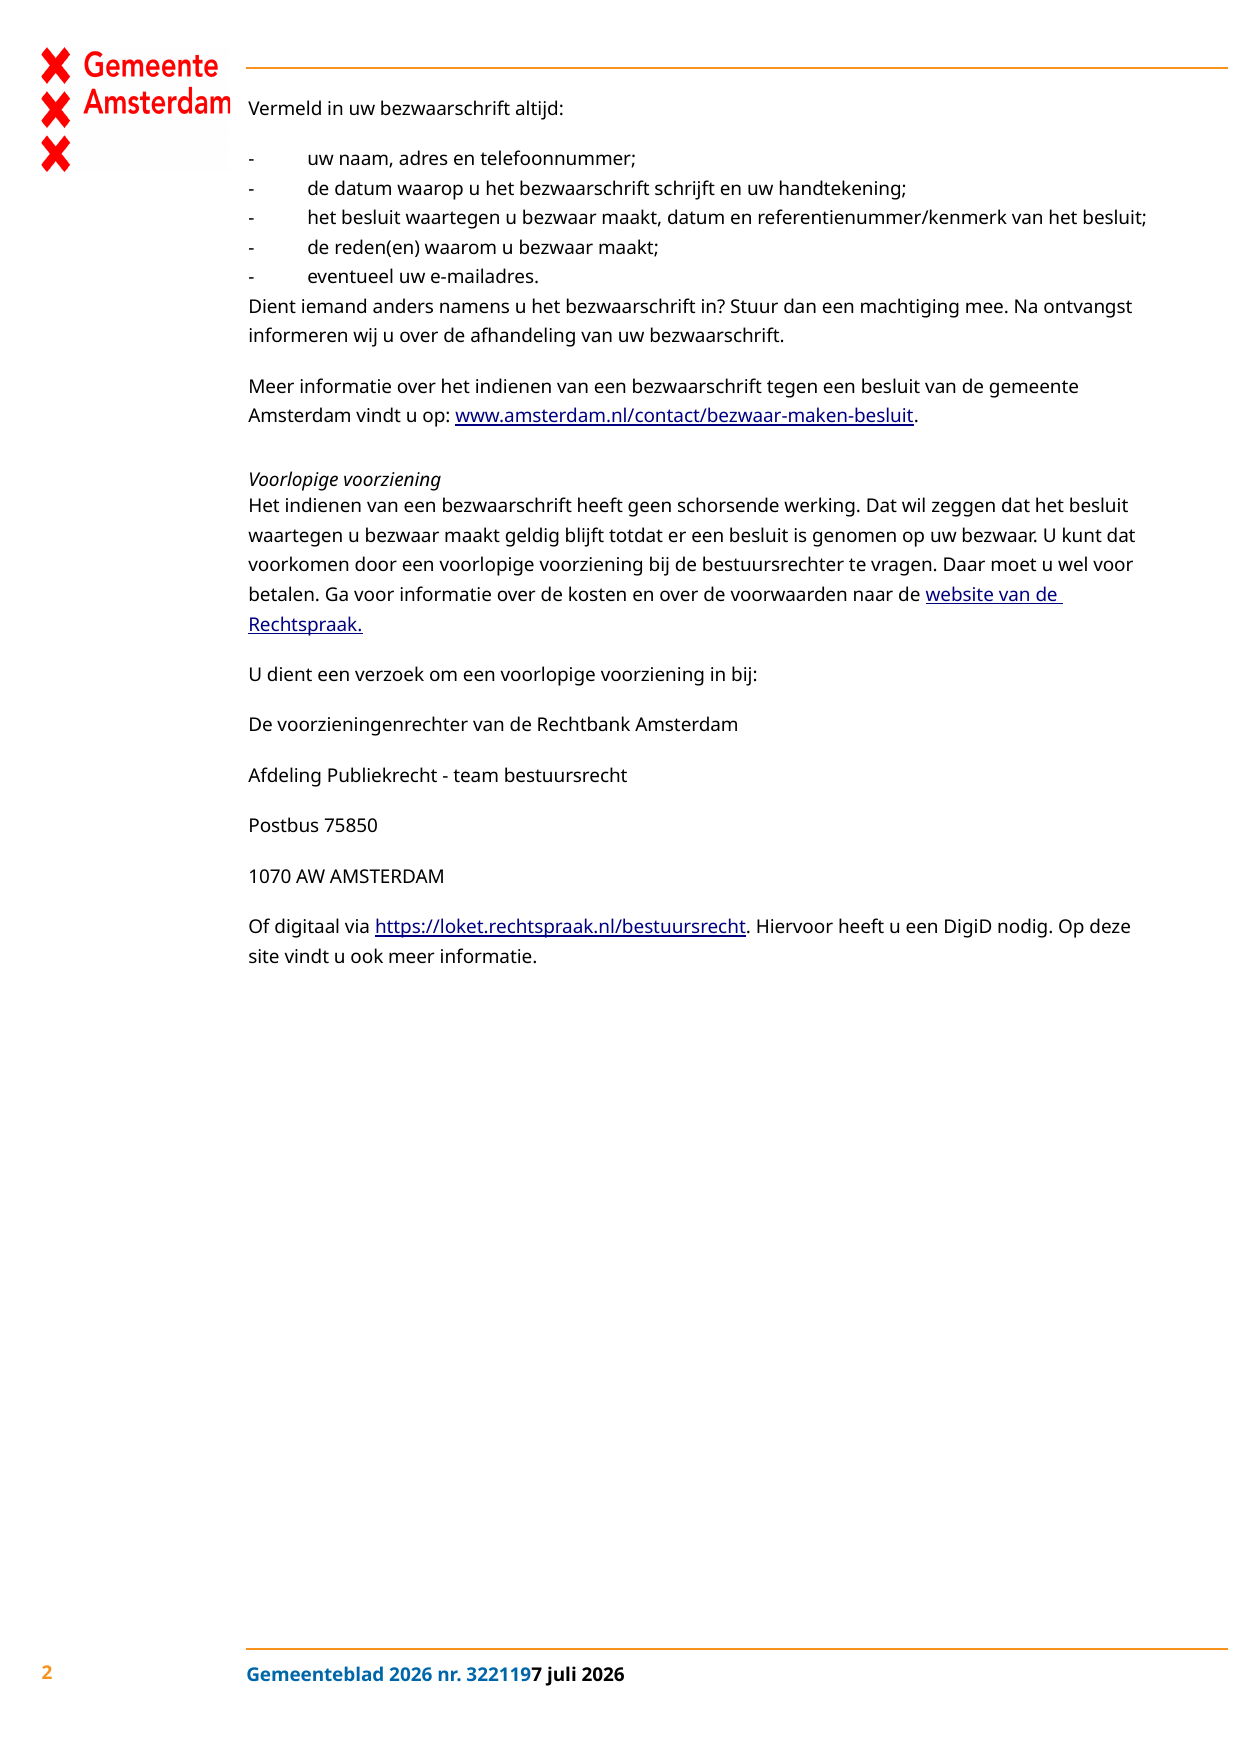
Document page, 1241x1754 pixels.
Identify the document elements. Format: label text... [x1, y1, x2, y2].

text Het indienen van een bezwaarschrift heeft geen schorsende werking. Dat wil zeggen dat het besluit waartegen u bezwaar maakt geldig blijft totdat er een besluit is genomen op uw bezwaar. U kunt dat voorkomen door een voorlopige voorziening bij de bestuursrechter te vragen. Daar moet u wel voor betalen. Ga voor informatie over de kosten en over de voorwaarden naar de website van de Rechtspraak. [248, 492, 1152, 636]
text Afdeling Publiekrecht - team bestuursrecht [248, 762, 1152, 788]
text Of digitaal via https://loket.rechtspraak.nl/bestuursrecht. Hiervoor heeft u een DigiD nodig. Op deze site vindt u ook meer informatie. [248, 913, 1152, 968]
text Postbus 75850 [248, 812, 1152, 838]
list eventueel uw e-mailadres. [248, 263, 1152, 289]
list de reden(en) waarom u bezwaar maakt; [248, 234, 1152, 260]
text Vermeld in uw bezwaarschrift altijd: [248, 95, 1152, 121]
list het besluit waartegen u bezwaar maakt, datum en referentienummer/kenmerk van het besluit; [248, 204, 1152, 230]
text Voorlopige voorziening [248, 467, 1152, 492]
text Dient iemand anders namens u het bezwaarschrift in? Stuur dan een machtiging mee. Na ontvangst informeren wij u over de afhandeling van uw bezwaarschrift. [248, 293, 1152, 348]
picture [41, 47, 231, 172]
text De voorzieningenrechter van de Rechtbank Amsterdam [248, 712, 1152, 737]
text 1070 AW AMSTERDAM [248, 863, 1152, 888]
text Meer informatie over het indienen van een bezwaarschrift tegen een besluit van de gemeente Amsterdam vindt u op: www.amsterdam.nl/contact/bezwaar-maken-besluit. [248, 373, 1152, 428]
list uw naam, adres en telefoonnummer; [248, 145, 1152, 171]
text U dient een verzoek om een voorlopige voorziening in bij: [248, 661, 1152, 687]
list de datum waarop u het bezwaarschrift schrijft en uw handtekening; [248, 175, 1152, 201]
